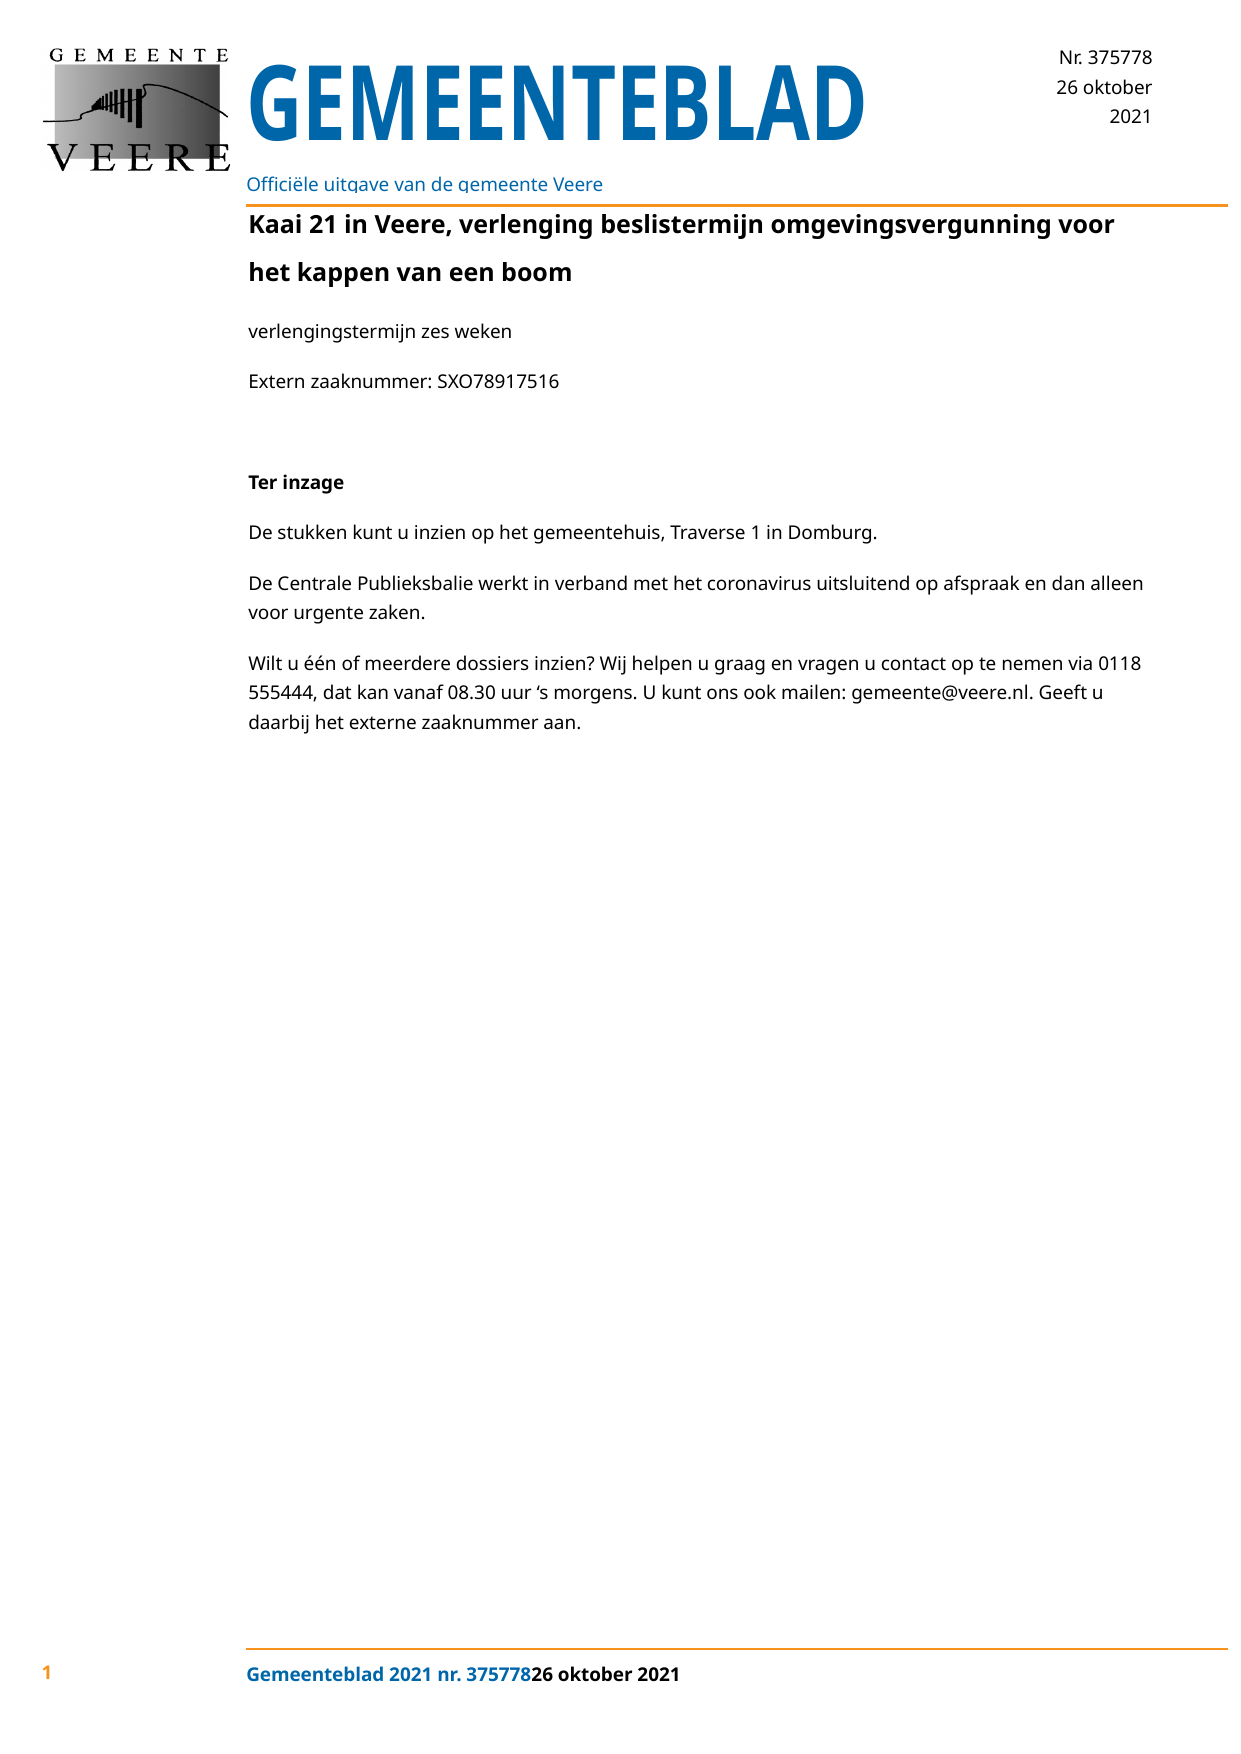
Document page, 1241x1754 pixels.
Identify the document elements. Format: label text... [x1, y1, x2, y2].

text Ter inzage [248, 469, 1152, 495]
text Wilt u één of meerdere dossiers inzien? Wij helpen u graag en vragen u contact op te nemen via 0118 555444, dat kan vanaf 08.30 uur ‘s morgens. U kunt ons ook mailen: gemeente@veere.nl. Geeft u daarbij het externe zaaknummer aan. [248, 650, 1152, 735]
text De Centrale Publieksbalie werkt in verband met het coronavirus uitsluitend op afspraak en dan alleen voor urgente zaken. [248, 570, 1152, 625]
text Extern zaaknummer: SXO78917516 [248, 368, 1152, 394]
text verlengingstermijn zes weken [248, 318, 1152, 344]
text De stukken kunt u inzien op het gemeentehuis, Traverse 1 in Domburg. [248, 519, 1152, 545]
text Kaai 21 in Veere, verlenging beslistermijn omgevingsvergunning voor het kappen van een boom [248, 207, 1152, 288]
picture [41, 47, 231, 172]
